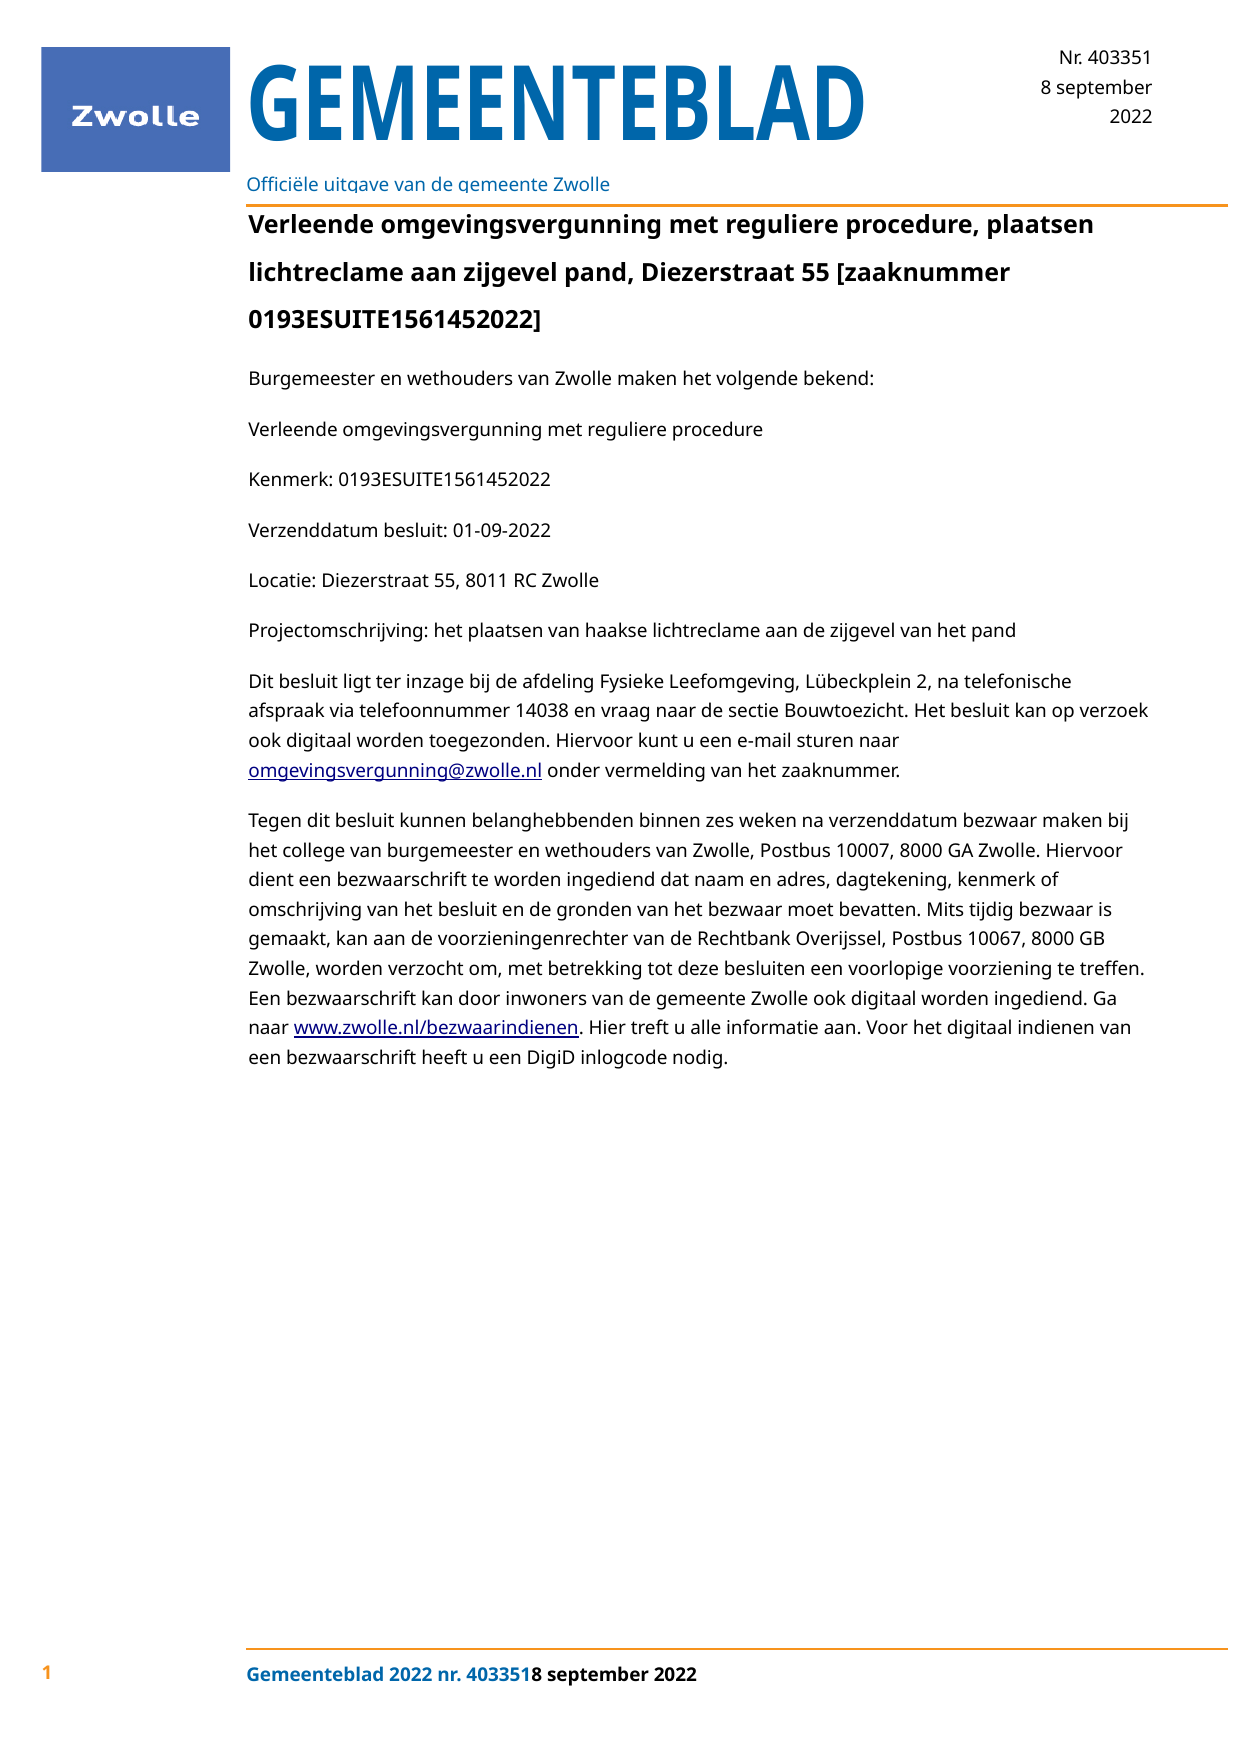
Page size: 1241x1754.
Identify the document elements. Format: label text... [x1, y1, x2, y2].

picture [41, 47, 231, 172]
text Locatie: Diezerstraat 55, 8011 RC Zwolle [248, 567, 1152, 593]
text Burgemeester en wethouders van Zwolle maken het volgende bekend: [248, 366, 1152, 391]
text Verzenddatum besluit: 01-09-2022 [248, 517, 1152, 542]
text Kenmerk: 0193ESUITE1561452022 [248, 466, 1152, 492]
text Dit besluit ligt ter inzage bij de afdeling Fysieke Leefomgeving, Lübeckplein 2, na telefonische afspraak via telefoonnummer 14038 en vraag naar de sectie Bouwtoezicht. Het besluit kan op verzoek ook digitaal worden toegezonden. Hiervoor kunt u een e-mail sturen naar omgevingsvergunning@zwolle.nl onder vermelding van het zaaknummer. [248, 668, 1152, 782]
text Verleende omgevingsvergunning met reguliere procedure [248, 416, 1152, 442]
text Projectomschrijving: het plaatsen van haakse lichtreclame aan de zijgevel van het pand [248, 618, 1152, 643]
text Verleende omgevingsvergunning met reguliere procedure, plaatsen lichtreclame aan zijgevel pand, Diezerstraat 55 [zaaknummer 0193ESUITE1561452022] [248, 207, 1152, 336]
text Tegen dit besluit kunnen belanghebbenden binnen zes weken na verzenddatum bezwaar maken bij het college van burgemeester en wethouders van Zwolle, Postbus 10007, 8000 GA Zwolle. Hiervoor dient een bezwaarschrift te worden ingediend dat naam en adres, dagtekening, kenmerk of omschrijving van het besluit en de gronden van het bezwaar moet bevatten. Mits tijdig bezwaar is gemaakt, kan aan de voorzieningenrechter van de Rechtbank Overijssel, Postbus 10067, 8000 GB Zwolle, worden verzocht om, met betrekking tot deze besluiten een voorlopige voorziening te treffen. Een bezwaarschrift kan door inwoners van de gemeente Zwolle ook digitaal worden ingediend. Ga naar www.zwolle.nl/bezwaarindienen. Hier treft u alle informatie aan. Voor het digitaal indienen van een bezwaarschrift heeft u een DigiD inlogcode nodig. [248, 807, 1152, 1069]
